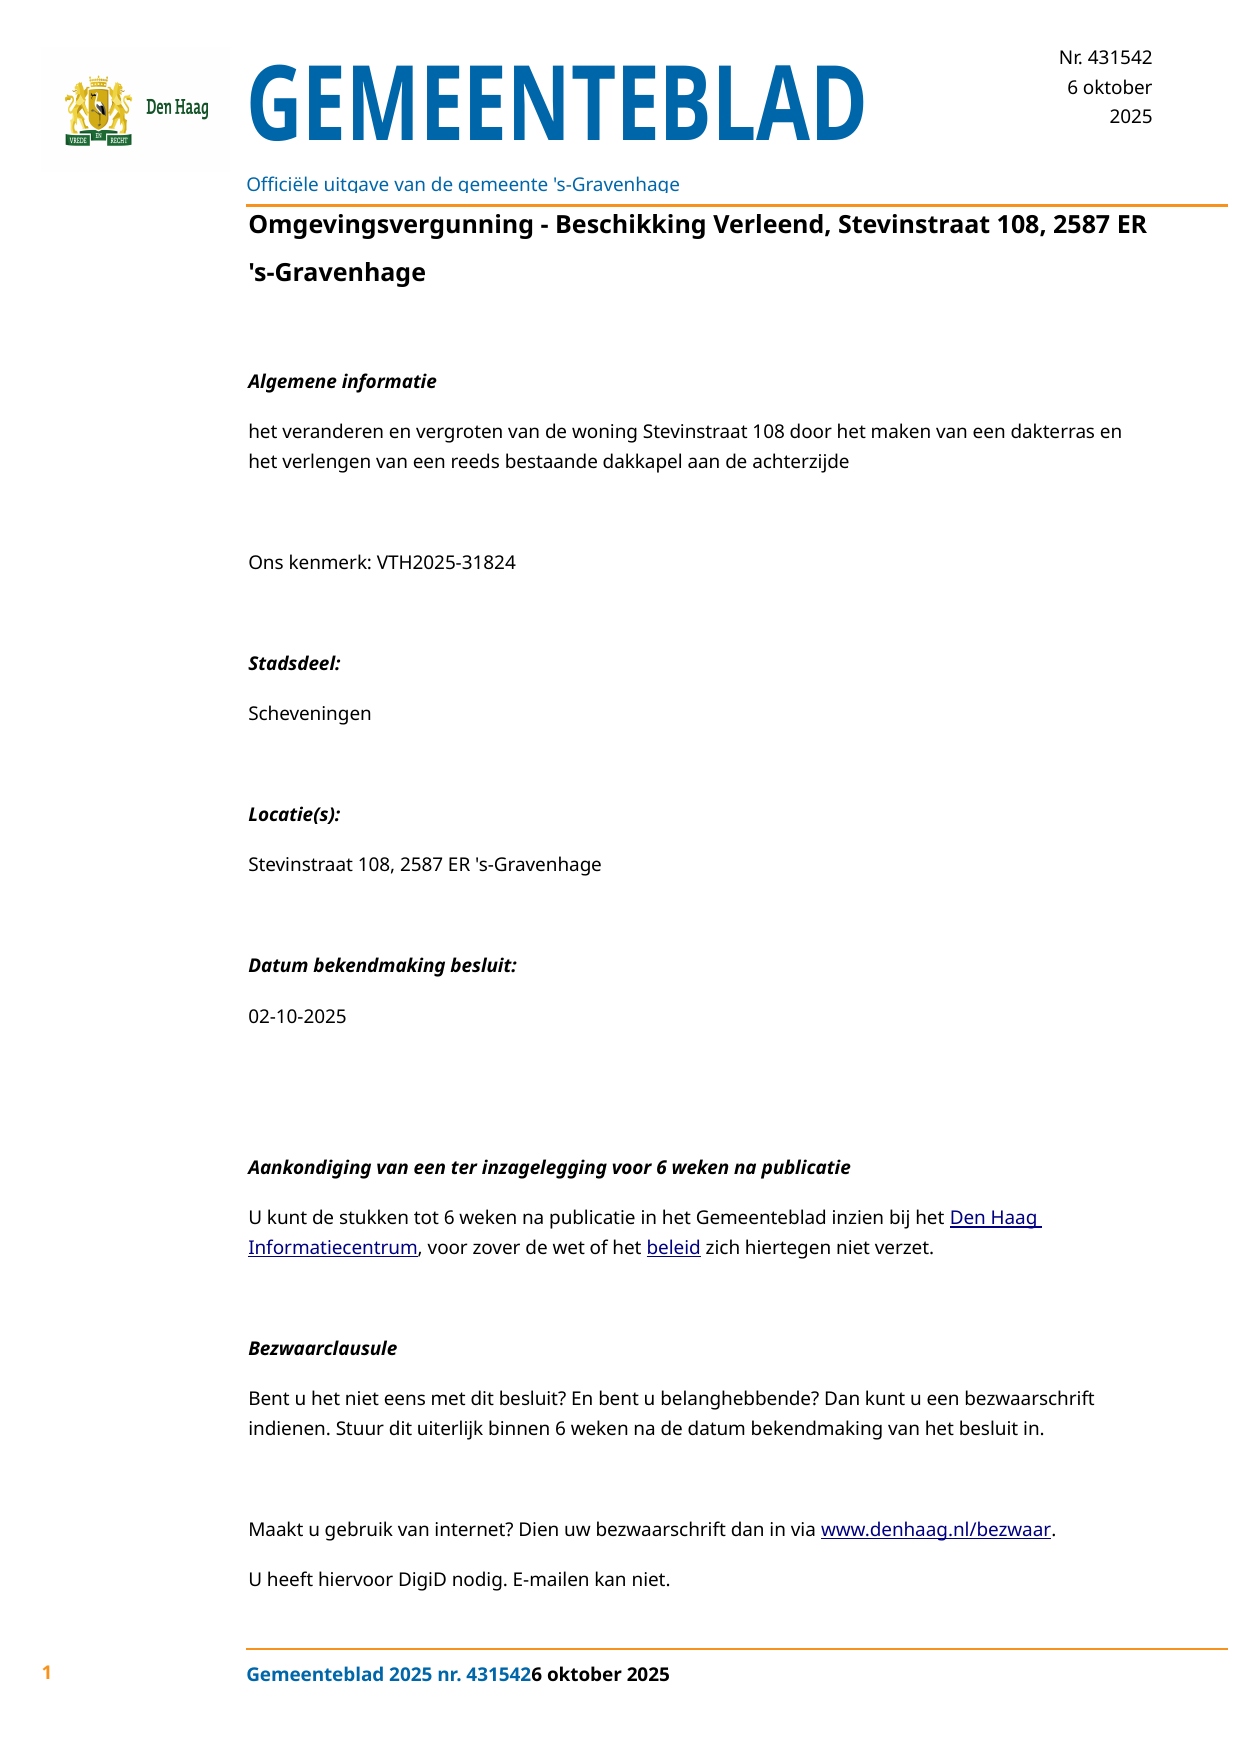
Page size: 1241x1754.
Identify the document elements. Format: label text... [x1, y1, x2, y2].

text Algemene informatie [248, 368, 1152, 394]
text U kunt de stukken tot 6 weken na publicatie in het Gemeenteblad inzien bij het Den Haag Informatiecentrum, voor zover de wet of het beleid zich hiertegen niet verzet. [248, 1204, 1152, 1260]
text Stadsdeel: [248, 650, 1152, 676]
text Stevinstraat 108, 2587 ER 's-Gravenhage [248, 852, 1152, 877]
text Scheveningen [248, 700, 1152, 726]
text Ons kenmerk: VTH2025-31824 [248, 549, 1152, 575]
text U heeft hiervoor DigiD nodig. E-mailen kan niet. [248, 1566, 1152, 1592]
text Datum bekendmaking besluit: [248, 952, 1152, 978]
text Maakt u gebruik van internet? Dien uw bezwaarschrift dan in via www.denhaag.nl/bezwaar. [248, 1516, 1152, 1542]
text 02-10-2025 [248, 1003, 1152, 1029]
text Aankondiging van een ter inzagelegging voor 6 weken na publicatie [248, 1154, 1152, 1180]
text Bent u het niet eens met dit besluit? En bent u belanghebbende? Dan kunt u een bezwaarschrift indienen. Stuur dit uiterlijk binnen 6 weken na de datum bekendmaking van het besluit in. [248, 1385, 1152, 1441]
text Omgevingsvergunning - Beschikking Verleend, Stevinstraat 108, 2587 ER 's-Gravenhage [248, 207, 1152, 288]
text Bezwaarclausule [248, 1335, 1152, 1361]
text Locatie(s): [248, 801, 1152, 827]
text het veranderen en vergroten van de woning Stevinstraat 108 door het maken van een dakterras en het verlengen van een reeds bestaande dakkapel aan de achterzijde [248, 419, 1152, 474]
picture [41, 47, 231, 172]
